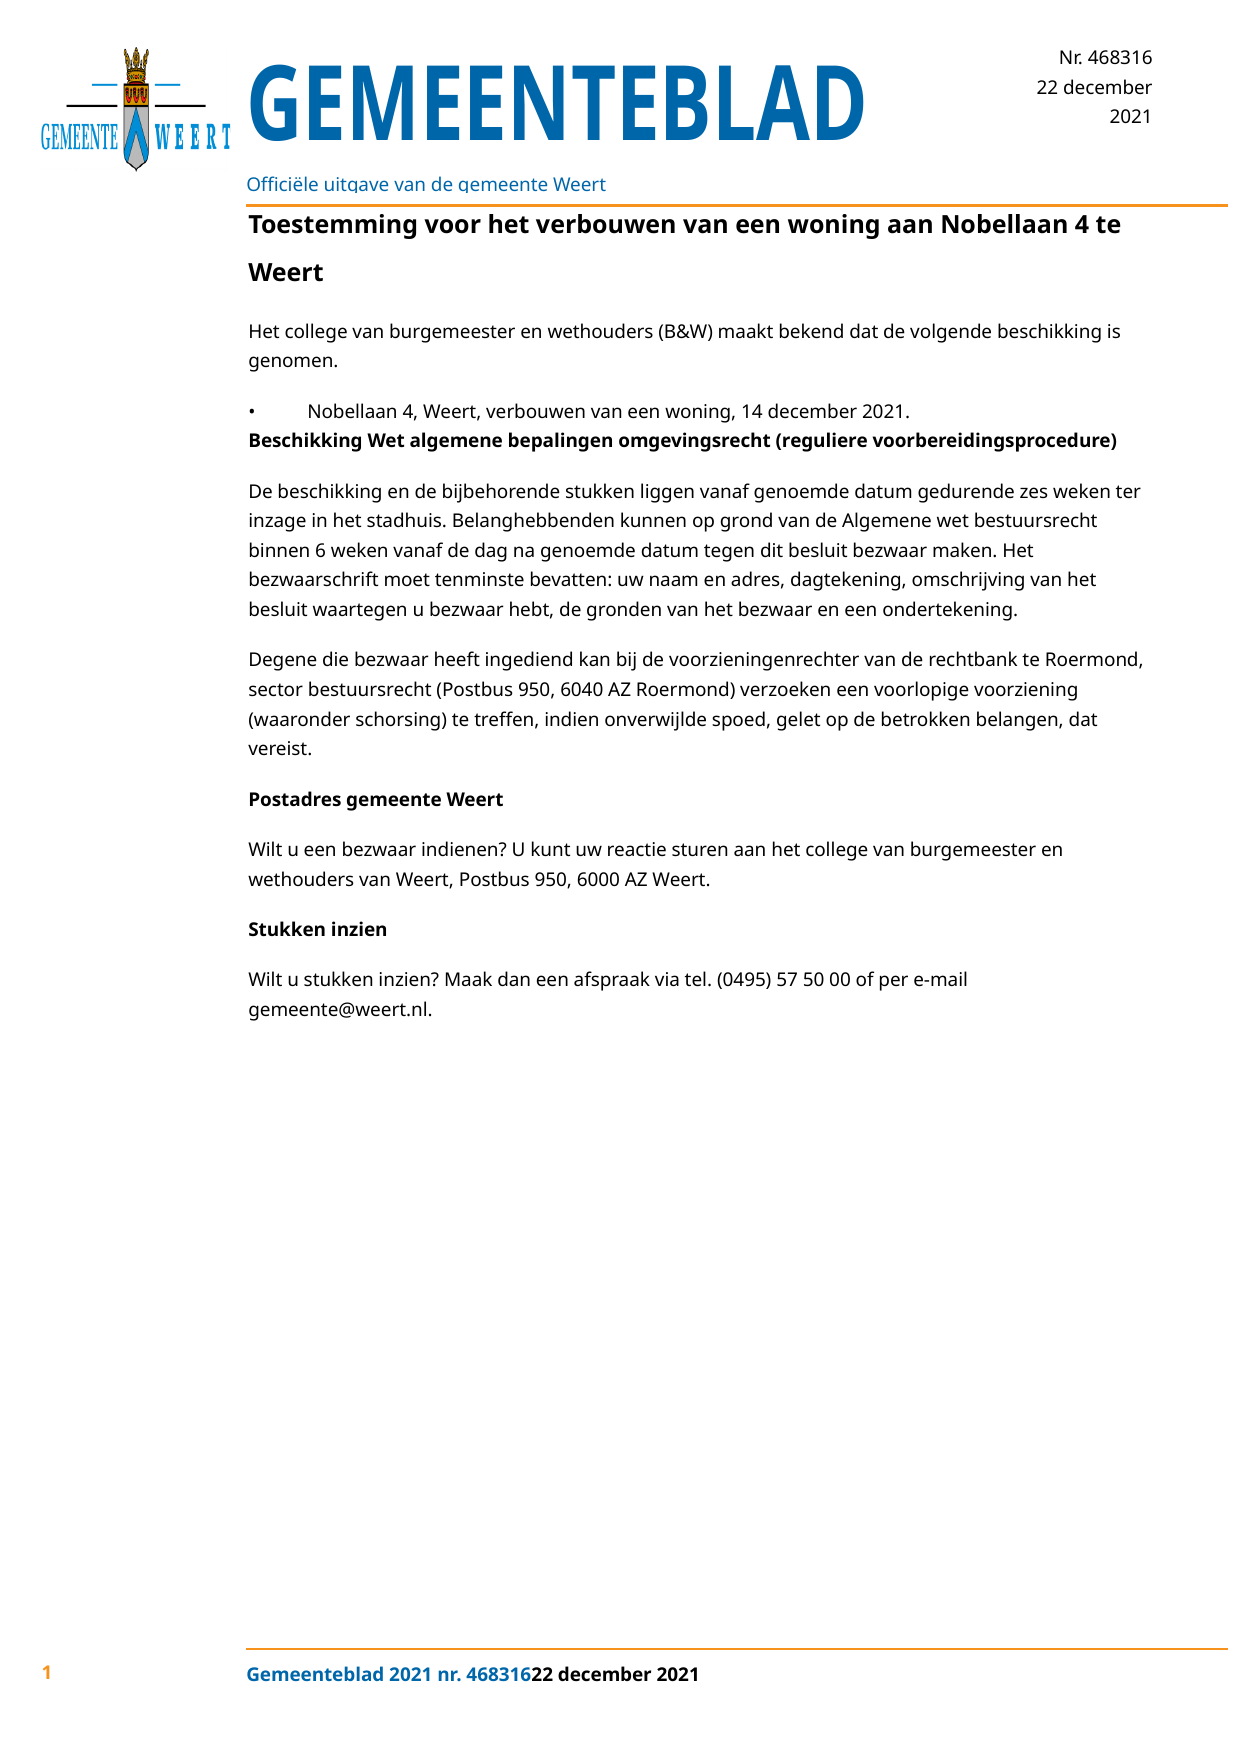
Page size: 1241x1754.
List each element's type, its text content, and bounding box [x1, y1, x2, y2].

list Nobellaan 4, Weert, verbouwen van een woning, 14 december 2021. [248, 398, 1152, 424]
text Toestemming voor het verbouwen van een woning aan Nobellaan 4 te Weert [248, 207, 1152, 288]
text Beschikking Wet algemene bepalingen omgevingsrecht (reguliere voorbereidingsprocedure) [248, 427, 1152, 453]
text Degene die bezwaar heeft ingediend kan bij de voorzieningenrechter van de rechtbank te Roermond, sector bestuursrecht (Postbus 950, 6040 AZ Roermond) verzoeken een voorlopige voorziening (waaronder schorsing) te treffen, indien onverwijlde spoed, gelet op de betrokken belangen, dat vereist. [248, 647, 1152, 761]
text Wilt u stukken inzien? Maak dan een afspraak via tel. (0495) 57 50 00 of per e-mail gemeente@weert.nl. [248, 967, 1152, 1022]
picture [41, 47, 231, 172]
text Stukken inzien [248, 916, 1152, 942]
text De beschikking en de bijbehorende stukken liggen vanaf genoemde datum gedurende zes weken ter inzage in het stadhuis. Belanghebbenden kunnen op grond van de Algemene wet bestuursrecht binnen 6 weken vanaf de dag na genoemde datum tegen dit besluit bezwaar maken. Het bezwaarschrift moet tenminste bevatten: uw naam en adres, dagtekening, omschrijving van het besluit waartegen u bezwaar hebt, de gronden van het bezwaar en een ondertekening. [248, 478, 1152, 622]
text Het college van burgemeester en wethouders (B&W) maakt bekend dat de volgende beschikking is genomen. [248, 318, 1152, 373]
text Postadres gemeente Weert [248, 786, 1152, 812]
text Wilt u een bezwaar indienen? U kunt uw reactie sturen aan het college van burgemeester en wethouders van Weert, Postbus 950, 6000 AZ Weert. [248, 836, 1152, 892]
